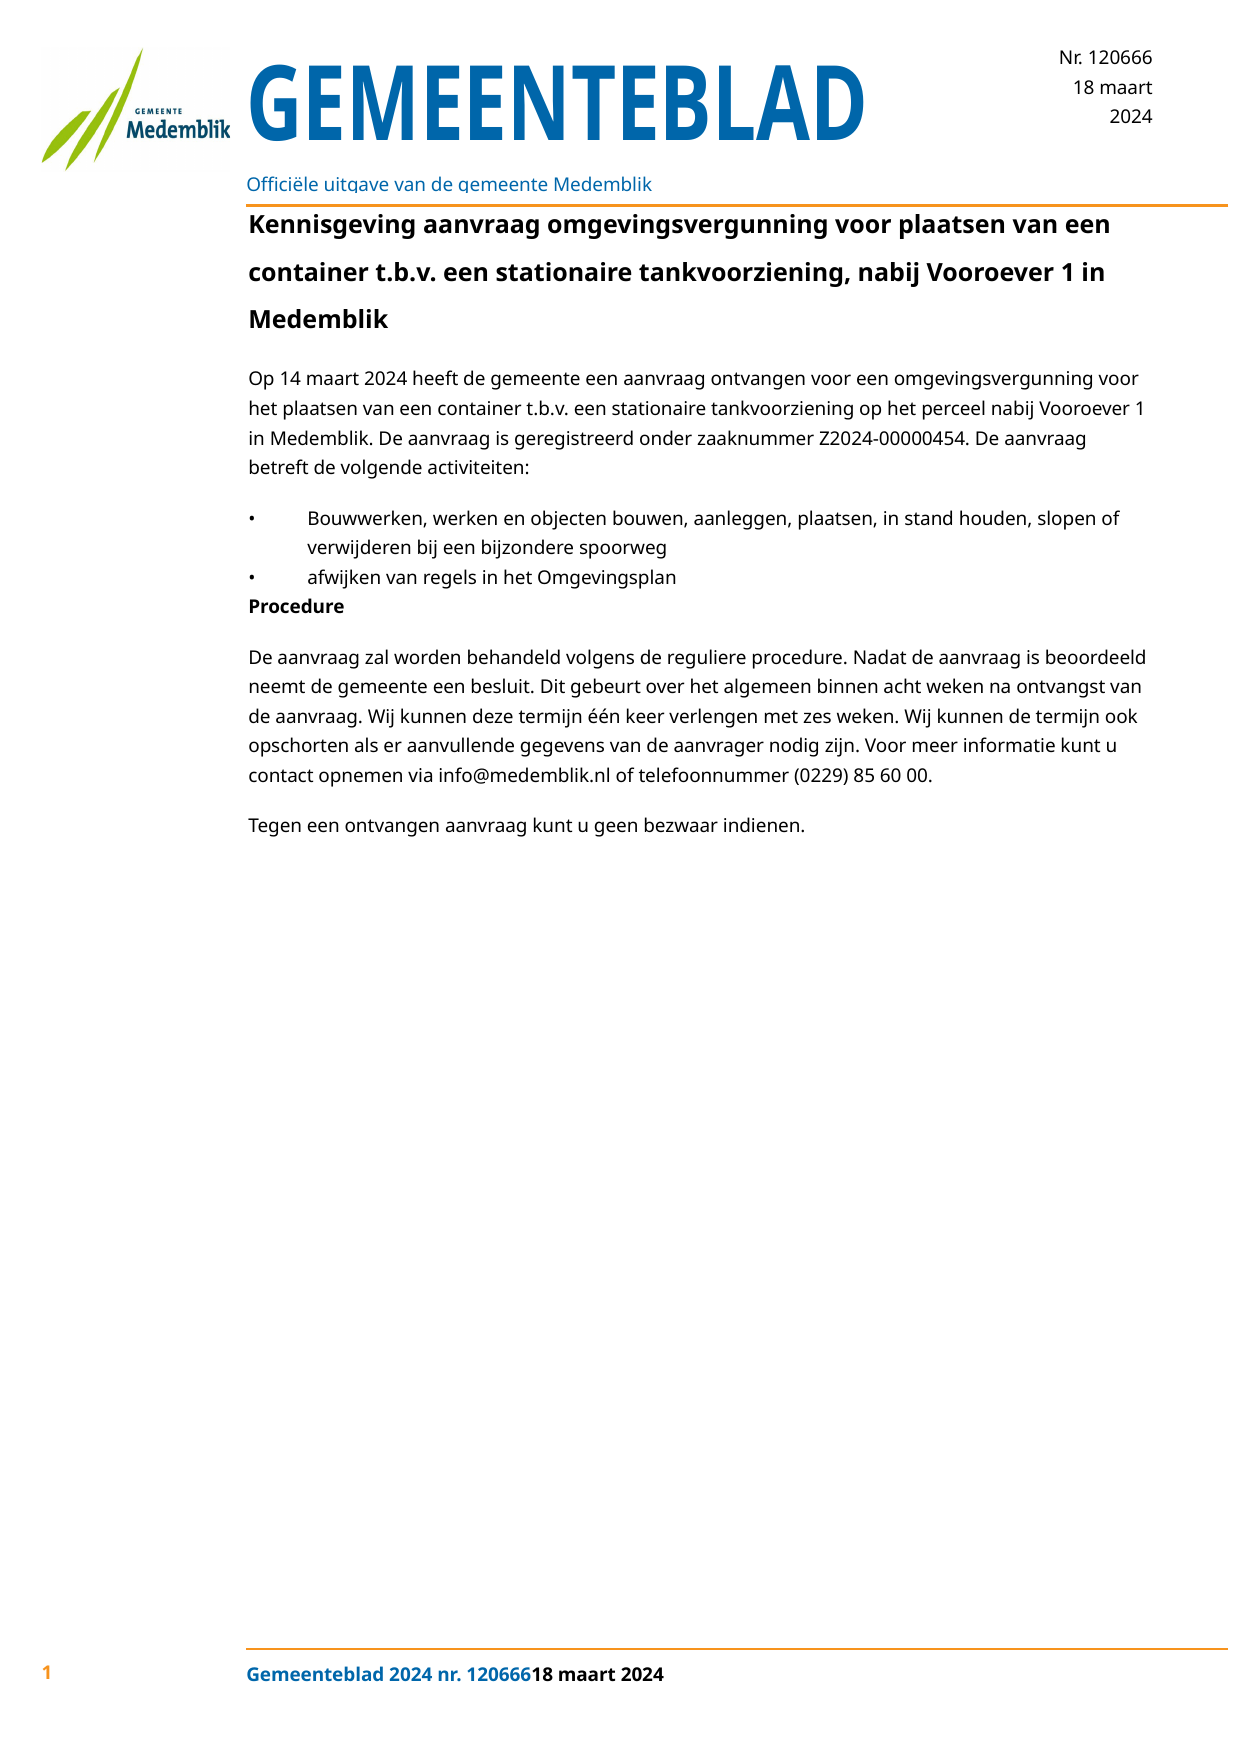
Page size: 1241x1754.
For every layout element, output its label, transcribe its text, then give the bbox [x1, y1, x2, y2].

text Kennisgeving aanvraag omgevingsvergunning voor plaatsen van een container t.b.v. een stationaire tankvoorziening, nabij Vooroever 1 in Medemblik [248, 207, 1152, 336]
text Tegen een ontvangen aanvraag kunt u geen bezwaar indienen. [248, 813, 1152, 838]
list Bouwwerken, werken en objecten bouwen, aanleggen, plaatsen, in stand houden, slopen of verwijderen bij een bijzondere spoorweg [248, 505, 1152, 560]
text De aanvraag zal worden behandeld volgens de reguliere procedure. Nadat de aanvraag is beoordeeld neemt de gemeente een besluit. Dit gebeurt over het algemeen binnen acht weken na ontvangst van de aanvraag. Wij kunnen deze termijn één keer verlengen met zes weken. Wij kunnen de termijn ook opschorten als er aanvullende gegevens van de aanvrager nodig zijn. Voor meer informatie kunt u contact opnemen via info@medemblik.nl of telefoonnummer (0229) 85 60 00. [248, 644, 1152, 788]
text Procedure [248, 593, 1152, 619]
list afwijken van regels in het Omgevingsplan [248, 564, 1152, 589]
text Op 14 maart 2024 heeft de gemeente een aanvraag ontvangen voor een omgevingsvergunning voor het plaatsen van een container t.b.v. een stationaire tankvoorziening op het perceel nabij Vooroever 1 in Medemblik. De aanvraag is geregistreerd onder zaaknummer Z2024-00000454. De aanvraag betreft de volgende activiteiten: [248, 366, 1152, 480]
picture [41, 47, 231, 172]
